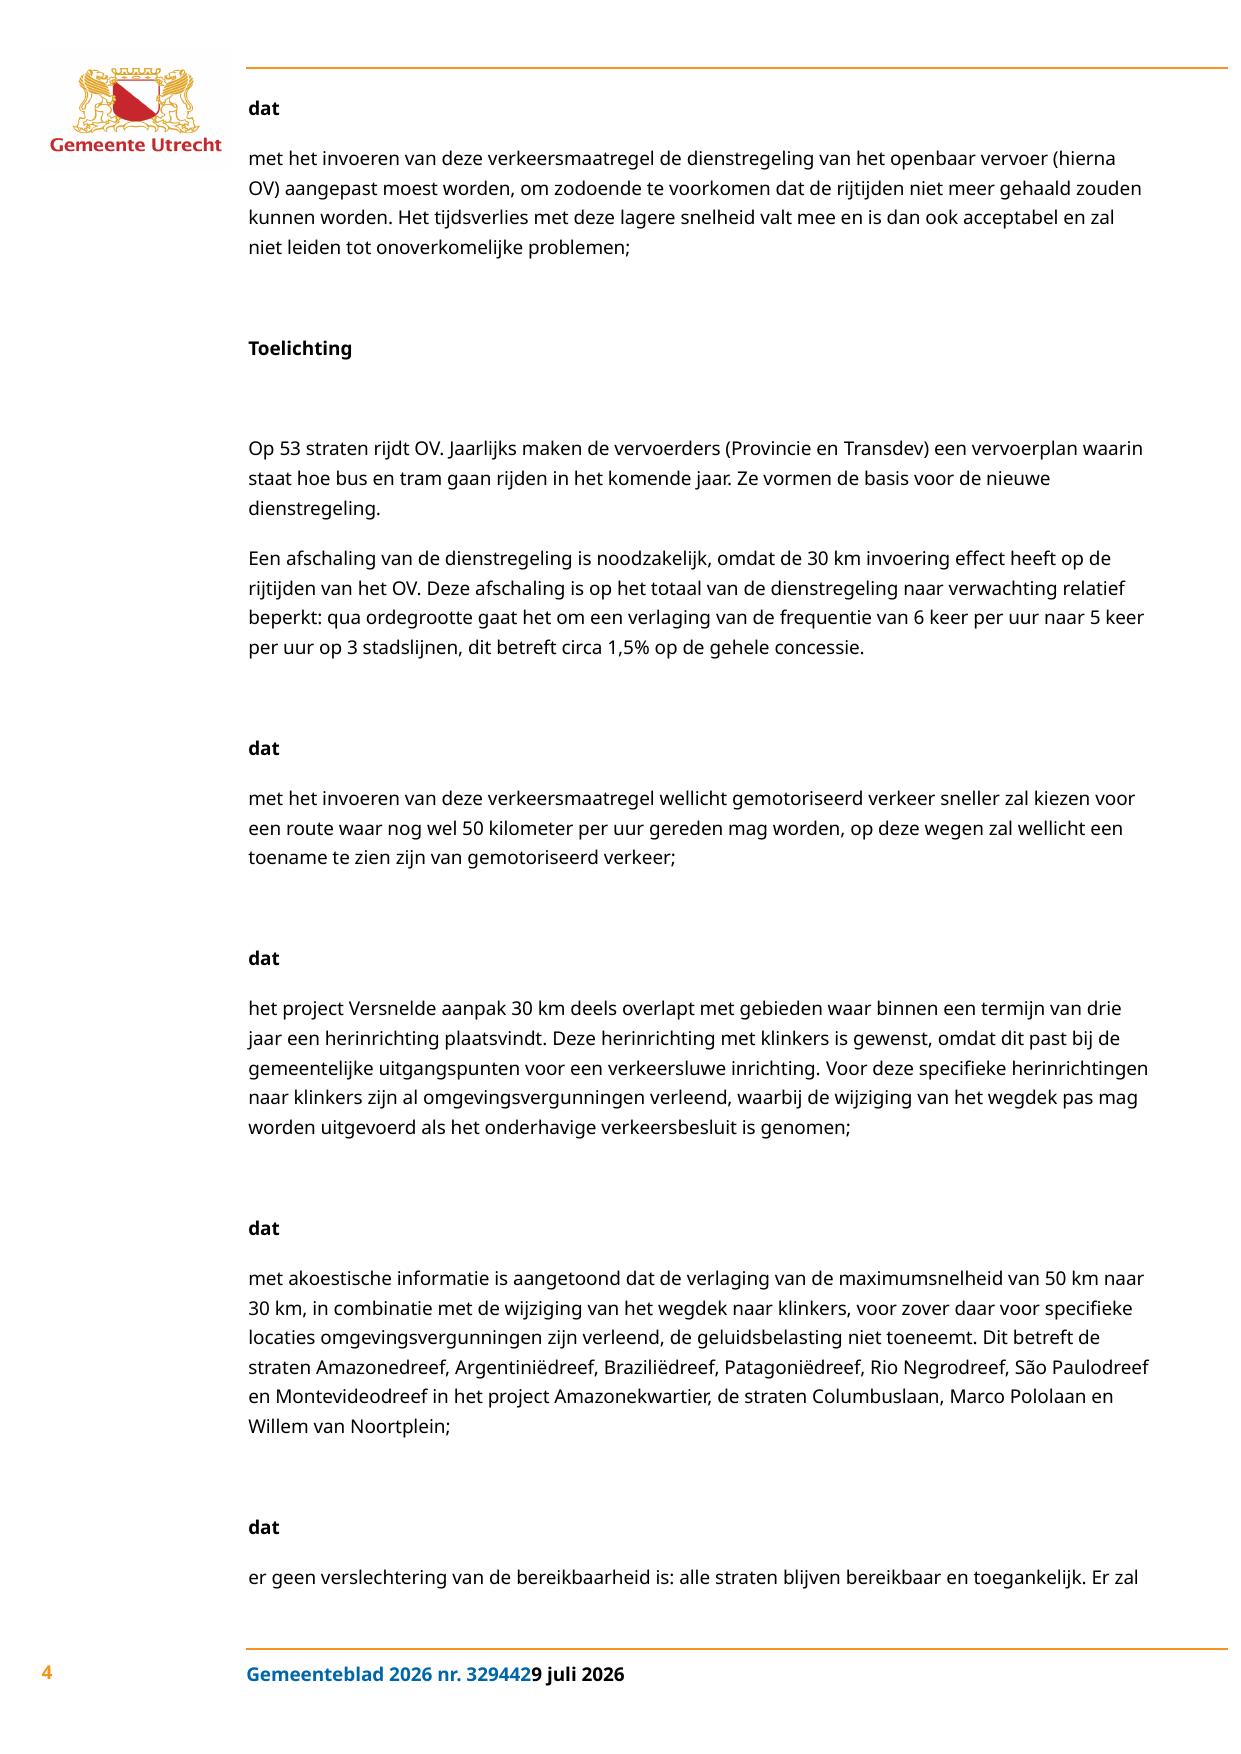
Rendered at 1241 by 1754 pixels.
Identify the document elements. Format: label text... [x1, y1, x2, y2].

text met het invoeren van deze verkeersmaatregel wellicht gemotoriseerd verkeer sneller zal kiezen voor een route waar nog wel 50 kilometer per uur gereden mag worden, op deze wegen zal wellicht een toename te zien zijn van gemotoriseerd verkeer; [248, 785, 1152, 870]
text met het invoeren van deze verkeersmaatregel de dienstregeling van het openbaar vervoer (hierna OV) aangepast moest worden, om zodoende te voorkomen dat de rijtijden niet meer gehaald zouden kunnen worden. Het tijdsverlies met deze lagere snelheid valt mee en is dan ook acceptabel en zal niet leiden tot onoverkomelijke problemen; [248, 145, 1152, 260]
text Een afschaling van de dienstregeling is noodzakelijk, omdat de 30 km invoering effect heeft op de rijtijden van het OV. Deze afschaling is op het totaal van de dienstregeling naar verwachting relatief beperkt: qua ordegrootte gaat het om een verlaging van de frequentie van 6 keer per uur naar 5 keer per uur op 3 stadslijnen, dit betreft circa 1,5% op de gehele concessie. [248, 545, 1152, 660]
text dat [248, 945, 1152, 971]
text dat [248, 1215, 1152, 1241]
text Toelichting [248, 335, 1152, 361]
picture [41, 47, 231, 172]
text er geen verslechtering van de bereikbaarheid is: alle straten blijven bereikbaar en toegankelijk. Er zal [248, 1564, 1152, 1590]
text met akoestische informatie is aangetoond dat de verlaging van de maximumsnelheid van 50 km naar 30 km, in combinatie met de wijziging van het wegdek naar klinkers, voor zover daar voor specifieke locaties omgevingsvergunningen zijn verleend, de geluidsbelasting niet toeneemt. Dit betreft de straten Amazonedreef, Argentiniëdreef, Braziliëdreef, Patagoniëdreef, Rio Negrodreef, São Paulodreef en Montevideodreef in het project Amazonekwartier, de straten Columbuslaan, Marco Pololaan en Willem van Noortplein; [248, 1265, 1152, 1439]
text het project Versnelde aanpak 30 km deels overlapt met gebieden waar binnen een termijn van drie jaar een herinrichting plaatsvindt. Deze herinrichting met klinkers is gewenst, omdat dit past bij de gemeentelijke uitgangspunten voor een verkeersluwe inrichting. Voor deze specifieke herinrichtingen naar klinkers zijn al omgevingsvergunningen verleend, waarbij de wijziging van het wegdek pas mag worden uitgevoerd als het onderhavige verkeersbesluit is genomen; [248, 996, 1152, 1140]
text Op 53 straten rijdt OV. Jaarlijks maken de vervoerders (Provincie en Transdev) een vervoerplan waarin staat hoe bus en tram gaan rijden in het komende jaar. Ze vormen de basis voor de nieuwe dienstregeling. [248, 436, 1152, 521]
text dat [248, 1514, 1152, 1540]
text dat [248, 95, 1152, 121]
text dat [248, 735, 1152, 761]
